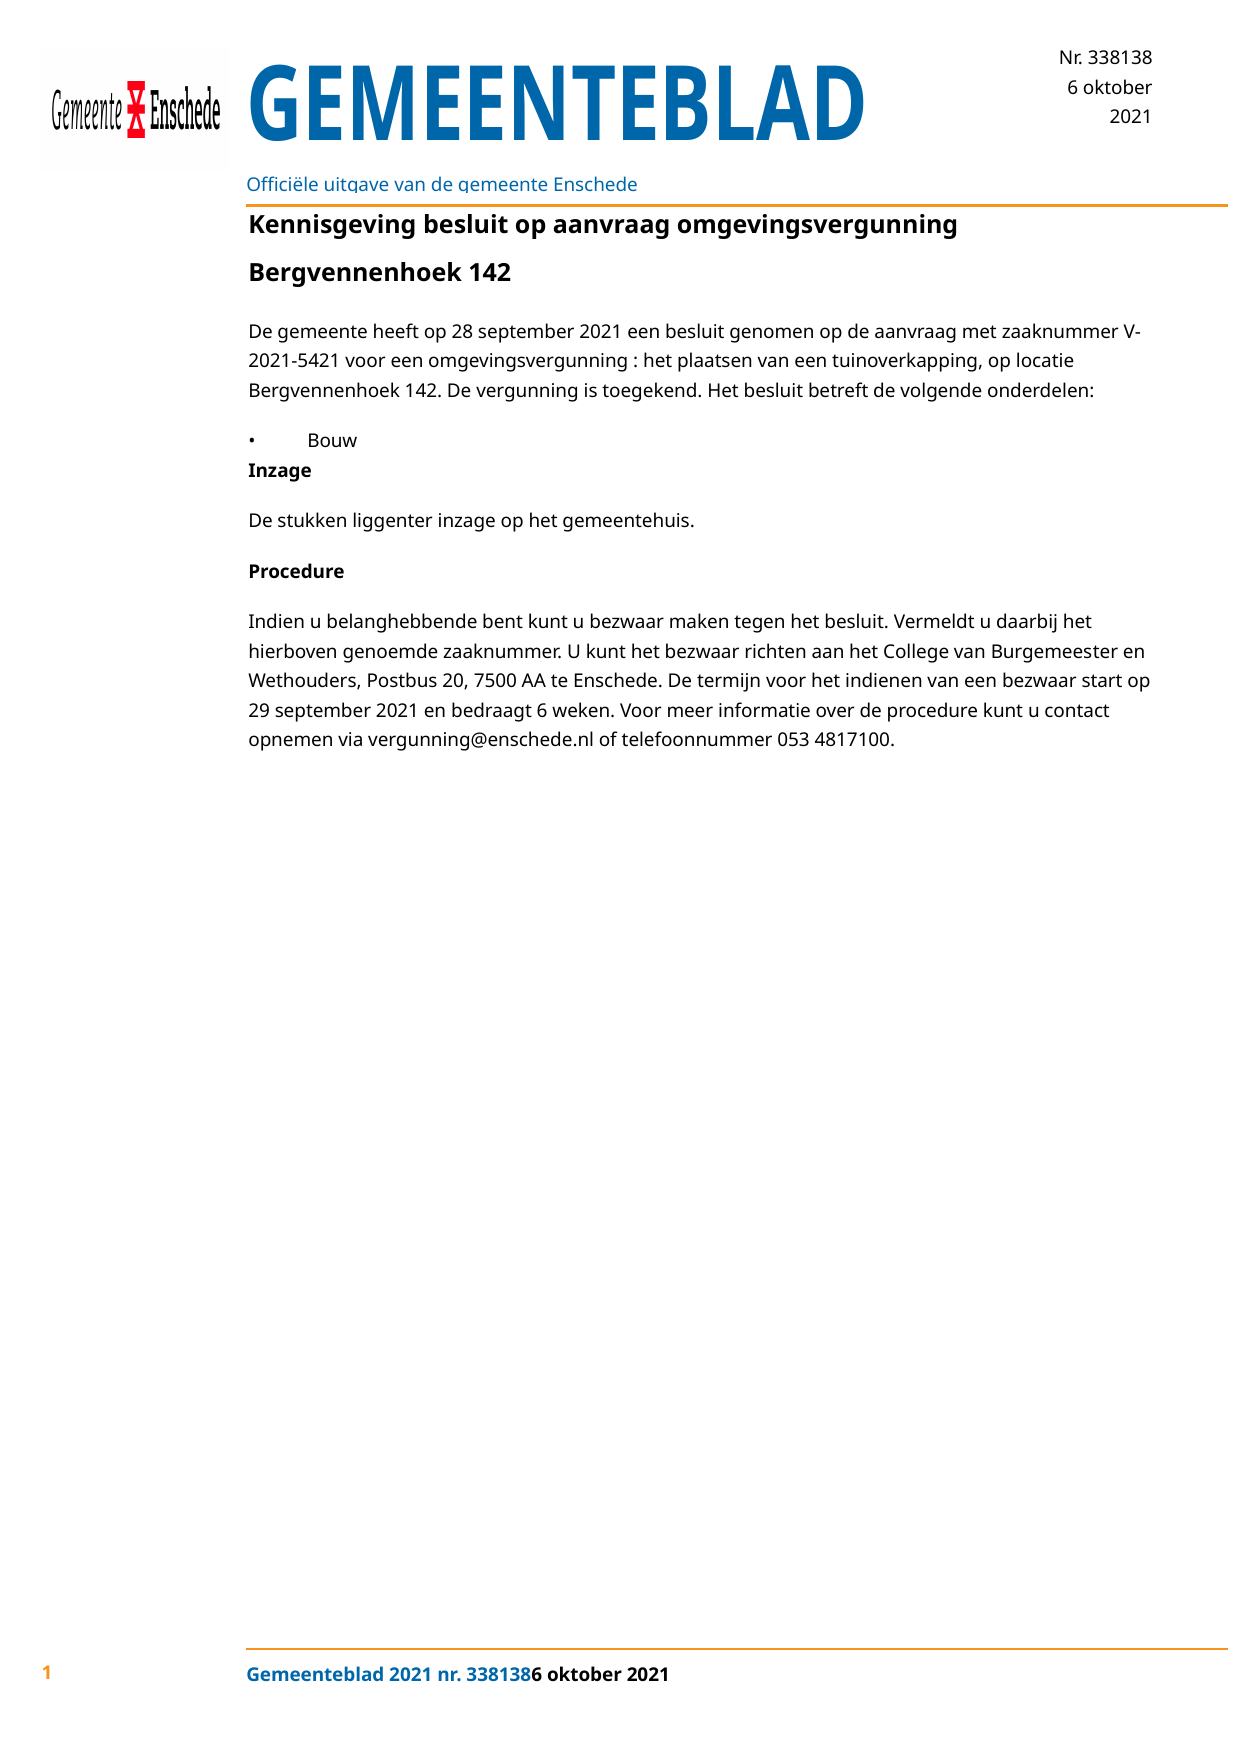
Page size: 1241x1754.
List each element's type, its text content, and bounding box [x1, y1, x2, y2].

text Indien u belanghebbende bent kunt u bezwaar maken tegen het besluit. Vermeldt u daarbij het hierboven genoemde zaaknummer. U kunt het bezwaar richten aan het College van Burgemees­ter en Wethouders, Postbus 20, 7500 AA te Enschede. De termijn voor het indienen van een bezwaar start op 29 september 2021 en bedraagt 6 weken. Voor meer informatie over de procedure kunt u contact opnemen via vergunning@enschede.nl of telefoonnummer 053 4817100. [248, 608, 1152, 752]
text Kennisgeving besluit op aanvraag omgevingsvergunning Bergvennenhoek 142 [248, 207, 1152, 288]
text Inzage [248, 457, 1152, 483]
text De gemeente heeft op 28 september 2021 een besluit genomen op de aanvraag met zaaknummer V-2021-5421 voor een omgevingsvergunning : het plaatsen van een tuinoverkapping, op locatie Bergvennenhoek 142. De vergunning is toegekend. Het besluit betreft de volgende onderdelen: [248, 318, 1152, 403]
picture [41, 47, 231, 172]
text De stukken liggenter inzage op het gemeentehuis. [248, 507, 1152, 533]
text Procedure [248, 558, 1152, 584]
list Bouw [248, 427, 1152, 453]
